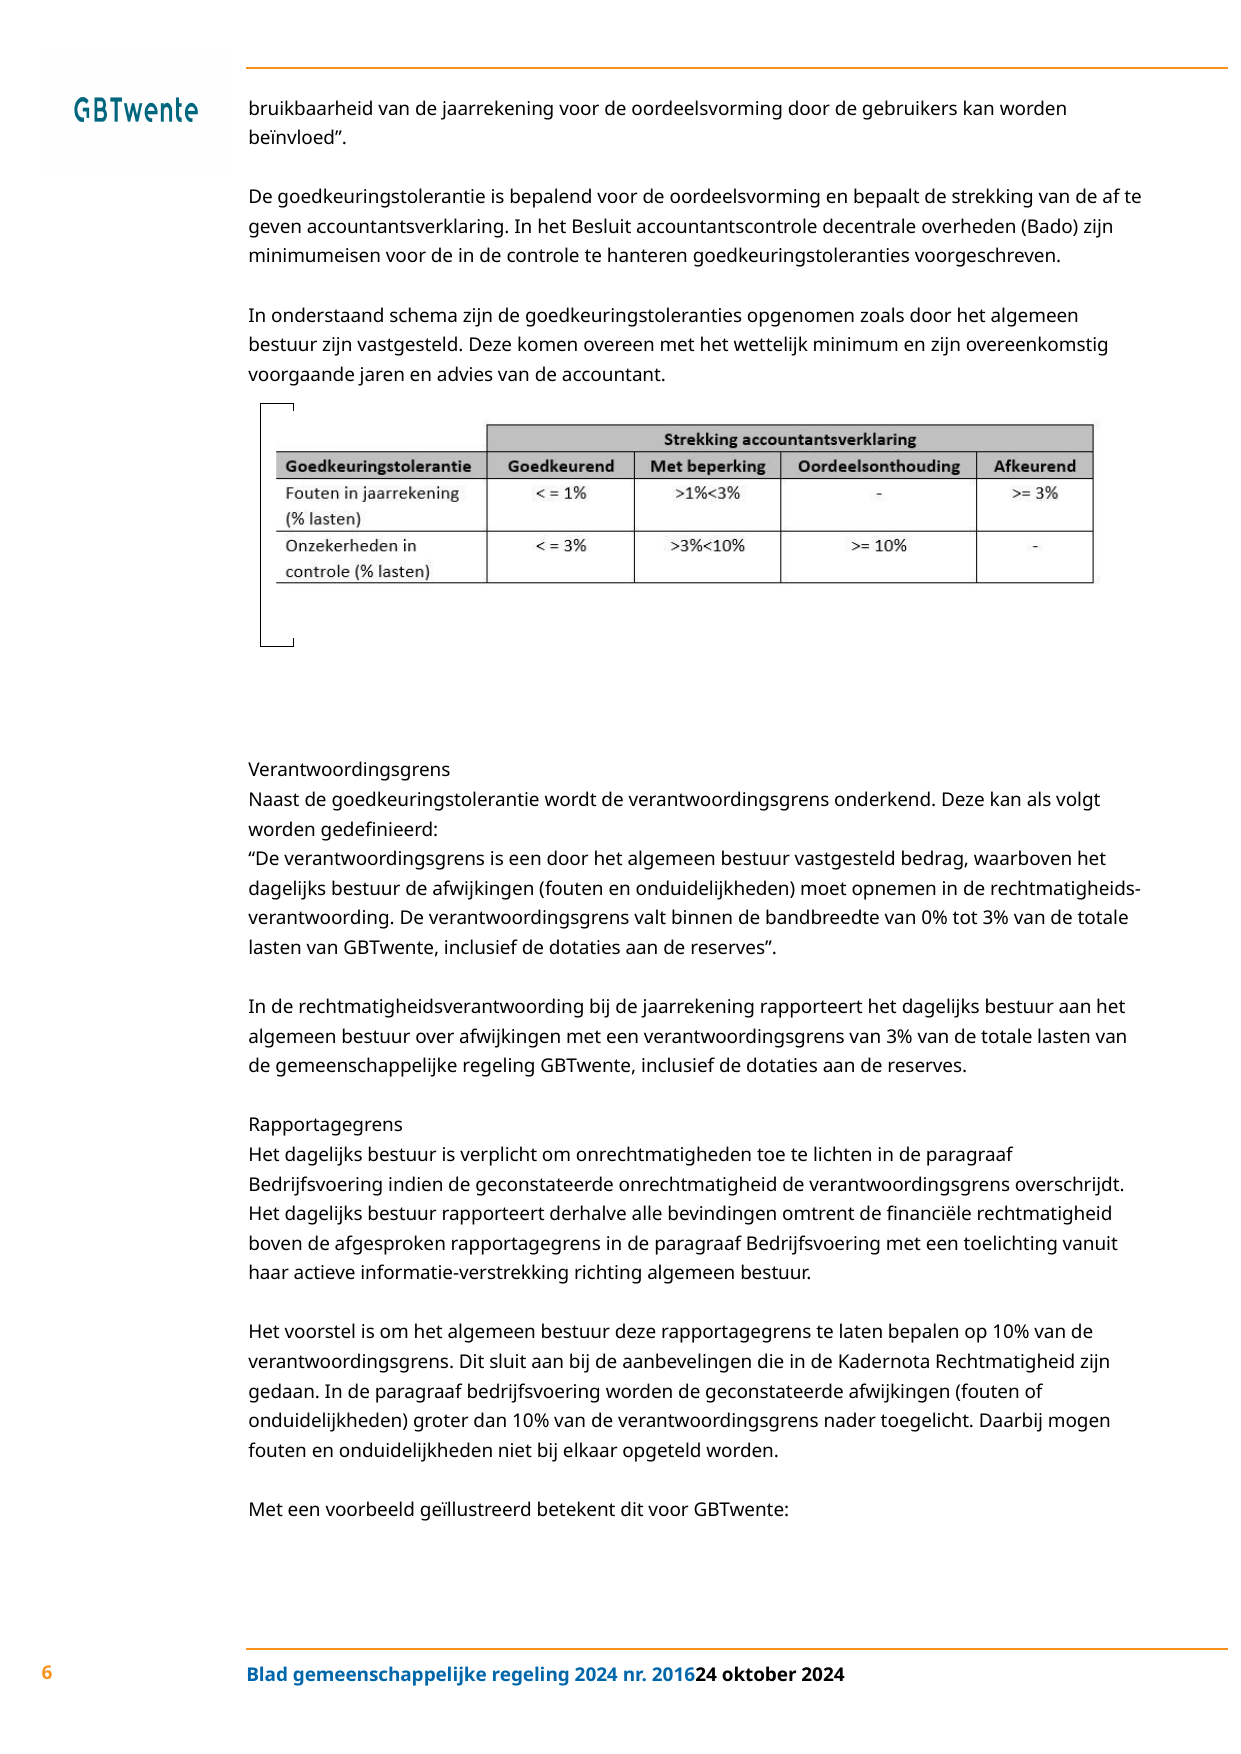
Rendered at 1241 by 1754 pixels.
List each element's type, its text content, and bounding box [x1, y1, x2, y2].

text Naast de goedkeuringstolerantie wordt de verantwoordingsgrens onderkend. Deze kan als volgt worden gedefinieerd: [248, 786, 1152, 842]
picture [41, 47, 231, 172]
text In onderstaand schema zijn de goedkeuringstoleranties opgenomen zoals door het algemeen bestuur zijn vastgesteld. Deze komen overeen met het wettelijk minimum en zijn overeenkomstig voorgaande jaren en advies van de accountant. [248, 302, 1152, 387]
text “De verantwoordingsgrens is een door het algemeen bestuur vastgesteld bedrag, waarboven het dagelijks bestuur de afwijkingen (fouten en onduidelijkheden) moet opnemen in de rechtmatigheids-verantwoording. De verantwoordingsgrens valt binnen de bandbreedte van 0% tot 3% van de totale lasten van GBTwente, inclusief de dotaties aan de reserves”. [248, 845, 1152, 960]
text Het dagelijks bestuur is verplicht om onrechtmatigheden toe te lichten in de paragraaf Bedrijfsvoering indien de geconstateerde onrechtmatigheid de verantwoordingsgrens overschrijdt. Het dagelijks bestuur rapporteert derhalve alle bevindingen omtrent de financiële rechtmatigheid boven de afgesproken rapportagegrens in de paragraaf Bedrijfsvoering met een toelichting vanuit haar actieve informatie-verstrekking richting algemeen bestuur. [248, 1141, 1152, 1285]
text Met een voorbeeld geïllustreerd betekent dit voor GBTwente: [248, 1496, 1152, 1522]
text De goedkeuringstolerantie is bepalend voor de oordeelsvorming en bepaalt de strekking van de af te geven accountantsverklaring. In het Besluit accountantscontrole decentrale overheden (Bado) zijn minimumeisen voor de in de controle te hanteren goedkeuringstoleranties voorgeschreven. [248, 183, 1152, 268]
text In de rechtmatigheidsverantwoording bij de jaarrekening rapporteert het dagelijks bestuur aan het algemeen bestuur over afwijkingen met een verantwoordingsgrens van 3% van de totale lasten van de gemeenschappelijke regeling GBTwente, inclusief de dotaties aan de reserves. [248, 993, 1152, 1078]
text Rapportagegrens [248, 1112, 1152, 1137]
text Het voorstel is om het algemeen bestuur deze rapportagegrens te laten bepalen op 10% van de verantwoordingsgrens. Dit sluit aan bij de aanbevelingen die in de Kadernota Rechtmatigheid zijn gedaan. In de paragraaf bedrijfsvoering worden de geconstateerde afwijkingen (fouten of onduidelijkheden) groter dan 10% van de verantwoordingsgrens nader toegelicht. Daarbij mogen fouten en onduidelijkheden niet bij elkaar opgeteld worden. [248, 1319, 1152, 1463]
text Verantwoordingsgrens [248, 757, 1152, 782]
text bruikbaarheid van de jaarrekening voor de oordeelsvorming door de gebruikers kan worden beïnvloed”. [248, 95, 1152, 150]
picture [268, 411, 1173, 638]
